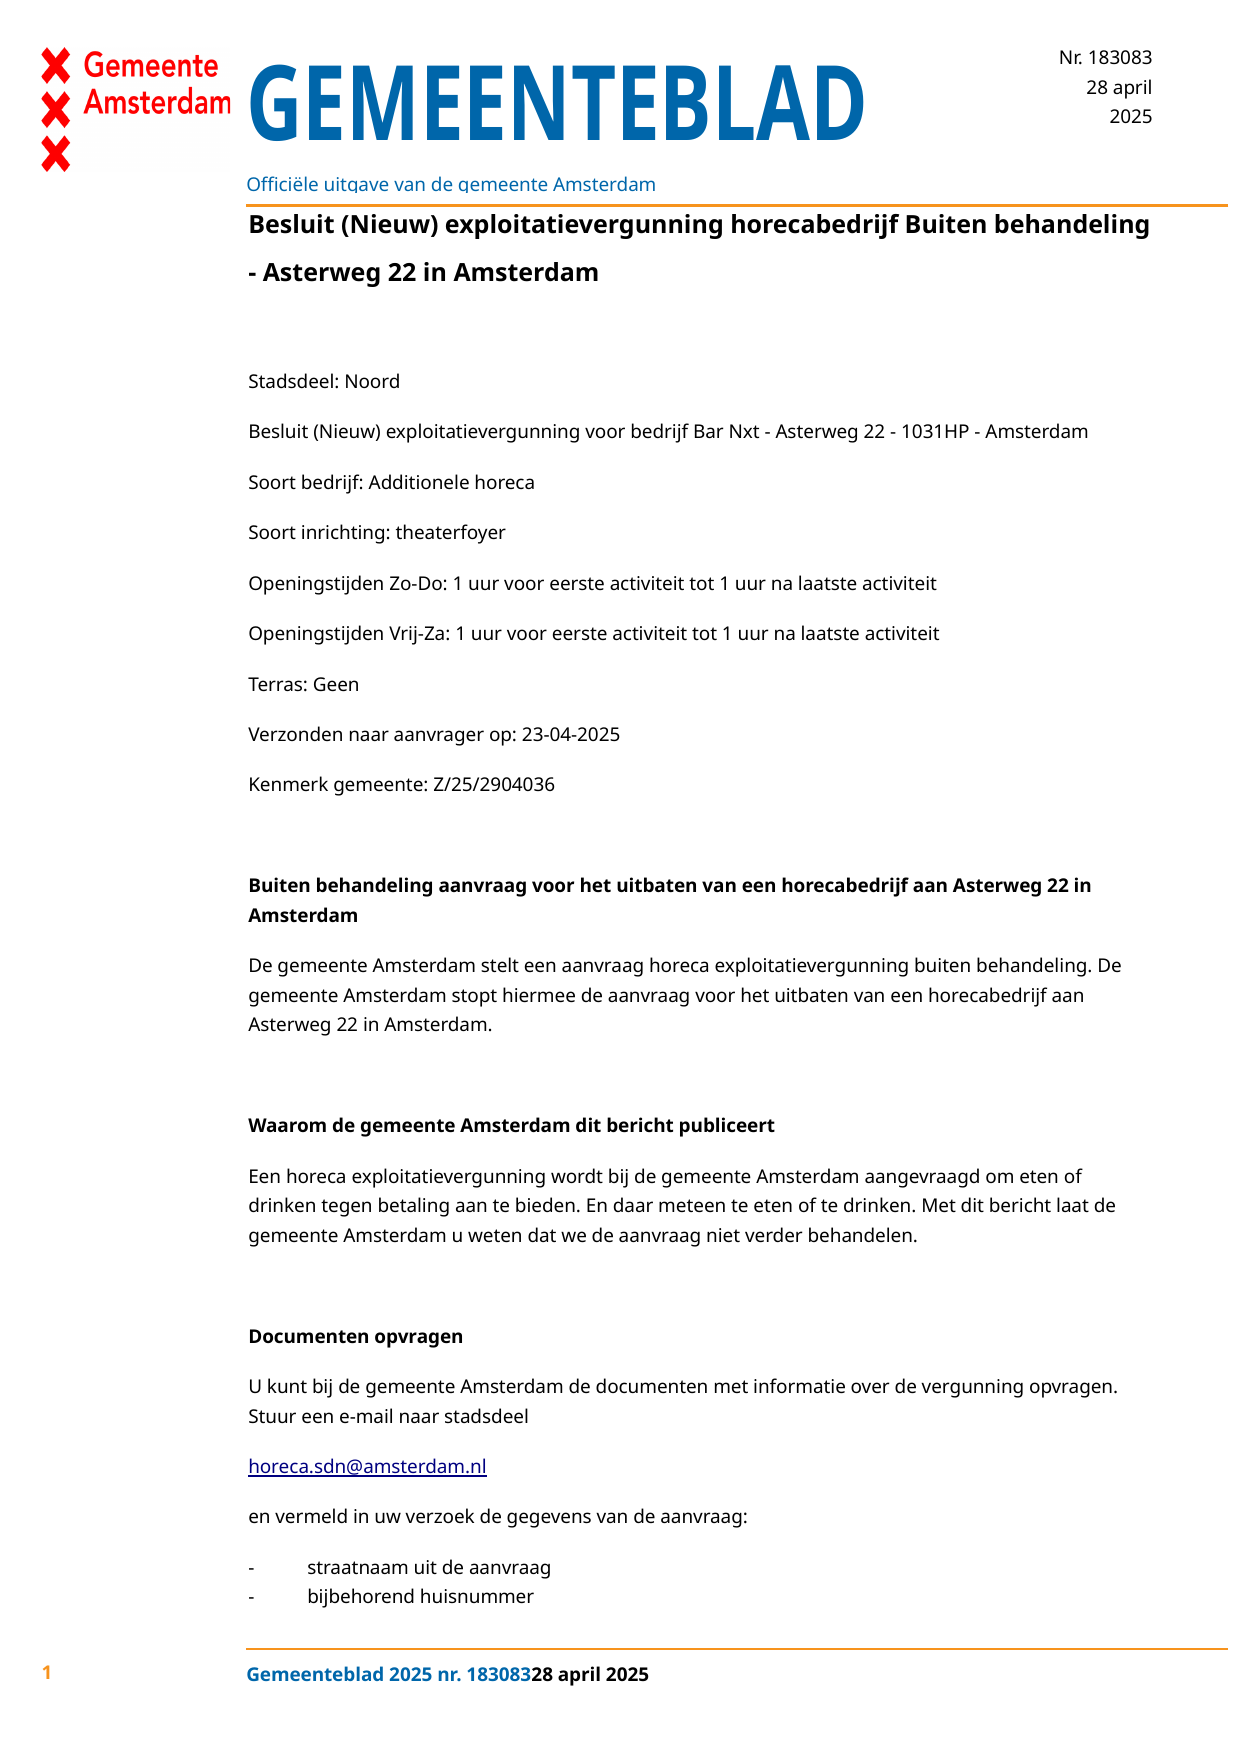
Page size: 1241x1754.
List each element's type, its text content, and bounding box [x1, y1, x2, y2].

list straatnaam uit de aanvraag [248, 1554, 1152, 1580]
text Buiten behandeling aanvraag voor het uitbaten van een horecabedrijf aan Asterweg 22 in Amsterdam [248, 872, 1152, 928]
text Besluit (Nieuw) exploitatievergunning horecabedrijf Buiten behandeling - Asterweg 22 in Amsterdam [248, 207, 1152, 288]
list bijbehorend huisnummer [248, 1584, 1152, 1609]
text Besluit (Nieuw) exploitatievergunning voor bedrijf Bar Nxt - Asterweg 22 - 1031HP - Amsterdam [248, 419, 1152, 444]
text Waarom de gemeente Amsterdam dit bericht publiceert [248, 1112, 1152, 1138]
text Soort bedrijf: Additionele horeca [248, 469, 1152, 495]
text Verzonden naar aanvrager op: 23-04-2025 [248, 721, 1152, 747]
text Stadsdeel: Noord [248, 368, 1152, 394]
text Openingstijden Zo-Do: 1 uur voor eerste activiteit tot 1 uur na laatste activiteit [248, 570, 1152, 596]
text Soort inrichting: theaterfoyer [248, 519, 1152, 545]
text Openingstijden Vrij-Za: 1 uur voor eerste activiteit tot 1 uur na laatste activiteit [248, 620, 1152, 646]
text horeca.sdn@amsterdam.nl [248, 1453, 1152, 1479]
picture [41, 47, 231, 172]
text Terras: Geen [248, 671, 1152, 697]
text Kenmerk gemeente: Z/25/2904036 [248, 772, 1152, 797]
text Documenten opvragen [248, 1323, 1152, 1349]
text Een horeca exploitatievergunning wordt bij de gemeente Amsterdam aangevraagd om eten of drinken tegen betaling aan te bieden. En daar meteen te eten of te drinken. Met dit bericht laat de gemeente Amsterdam u weten dat we de aanvraag niet verder behandelen. [248, 1163, 1152, 1248]
text De gemeente Amsterdam stelt een aanvraag horeca exploitatievergunning buiten behandeling. De gemeente Amsterdam stopt hiermee de aanvraag voor het uitbaten van een horecabedrijf aan Asterweg 22 in Amsterdam. [248, 952, 1152, 1037]
text U kunt bij de gemeente Amsterdam de documenten met informatie over de vergunning opvragen. Stuur een e-mail naar stadsdeel [248, 1373, 1152, 1429]
text en vermeld in uw verzoek de gegevens van de aanvraag: [248, 1504, 1152, 1529]
